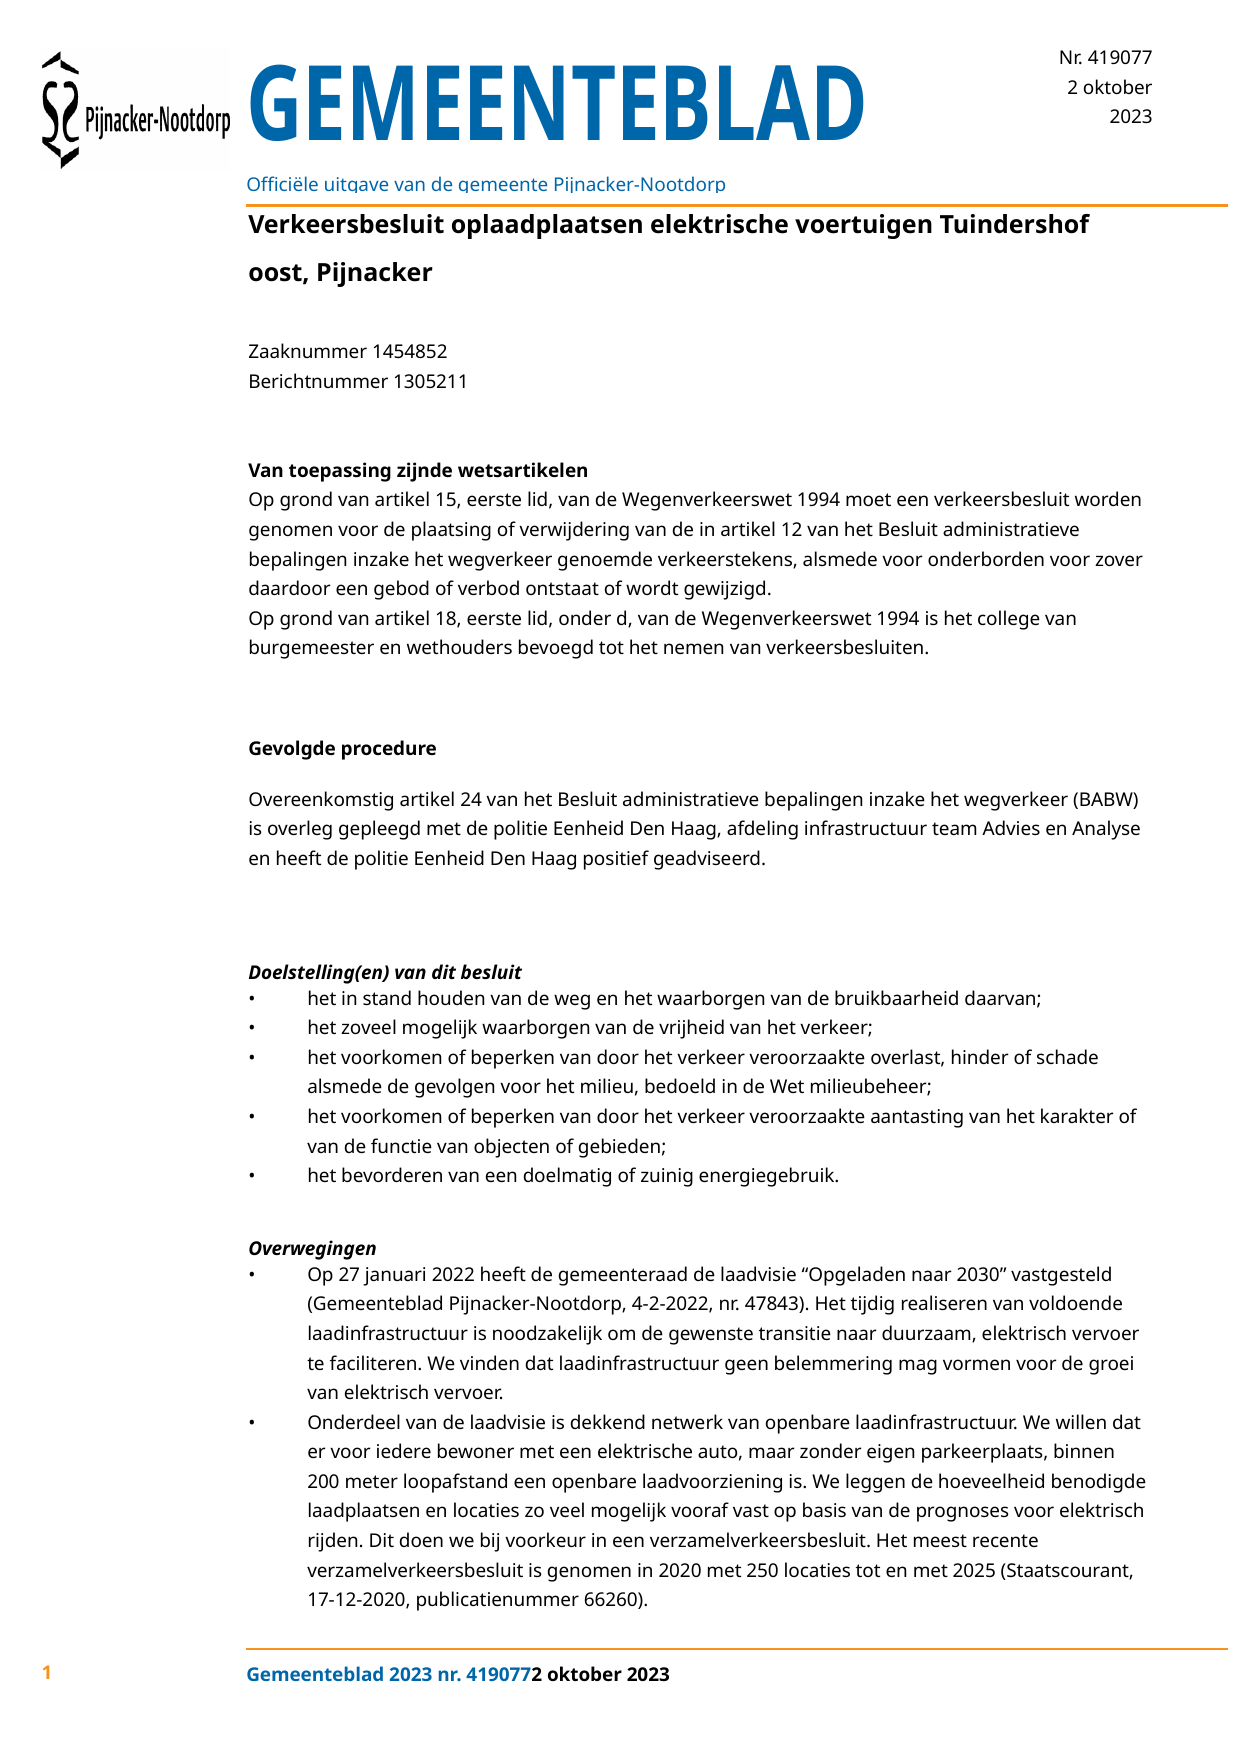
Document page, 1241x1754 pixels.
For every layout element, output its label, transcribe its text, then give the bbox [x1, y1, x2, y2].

text Gevolgde procedure [248, 735, 1152, 761]
list Op 27 januari 2022 heeft de gemeenteraad de laadvisie “Opgeladen naar 2030” vastgesteld (Gemeenteblad Pijnacker-Nootdorp, 4-2-2022, nr. 47843). Het tijdig realiseren van voldoende laadinfrastructuur is noodzakelijk om de gewenste transitie naar duurzaam, elektrisch vervoer te faciliteren. We vinden dat laadinfrastructuur geen belemmering mag vormen voor de groei van elektrisch vervoer. [248, 1261, 1152, 1405]
text Zaaknummer 1454852 [248, 339, 1152, 364]
list Onderdeel van de laadvisie is dekkend netwerk van openbare laadinfrastructuur. We willen dat er voor iedere bewoner met een elektrische auto, maar zonder eigen parkeerplaats, binnen 200 meter loopafstand een openbare laadvoorziening is. We leggen de hoeveelheid benodigde laadplaatsen en locaties zo veel mogelijk vooraf vast op basis van de prognoses voor elektrisch rijden. Dit doen we bij voorkeur in een verzamelverkeersbesluit. Het meest recente verzamelverkeersbesluit is genomen in 2020 met 250 locaties tot en met 2025 (Staatscourant, 17-12-2020, publicatienummer 66260). [248, 1409, 1152, 1612]
text Berichtnummer 1305211 [248, 368, 1152, 394]
text Doelstelling(en) van dit besluit [248, 959, 1152, 985]
text Overeenkomstig artikel 24 van het Besluit administratieve bepalingen inzake het wegverkeer (BABW) is overleg gepleegd met de politie Eenheid Den Haag, afdeling infrastructuur team Advies en Analyse en heeft de politie Eenheid Den Haag positief geadviseerd. [248, 786, 1152, 871]
text Overwegingen [248, 1235, 1152, 1261]
text Op grond van artikel 15, eerste lid, van de Wegenverkeerswet 1994 moet een verkeersbesluit worden genomen voor de plaatsing of verwijdering van de in artikel 12 van het Besluit administratieve bepalingen inzake het wegverkeer genoemde verkeerstekens, alsmede voor onderborden voor zover daardoor een gebod of verbod ontstaat of wordt gewijzigd. [248, 487, 1152, 601]
list het zoveel mogelijk waarborgen van de vrijheid van het verkeer; [248, 1014, 1152, 1040]
text Op grond van artikel 18, eerste lid, onder d, van de Wegenverkeerswet 1994 is het college van burgemeester en wethouders bevoegd tot het nemen van verkeersbesluiten. [248, 605, 1152, 660]
list het voorkomen of beperken van door het verkeer veroorzaakte overlast, hinder of schade alsmede de gevolgen voor het milieu, bedoeld in de Wet milieubeheer; [248, 1044, 1152, 1099]
list het voorkomen of beperken van door het verkeer veroorzaakte aantasting van het karakter of van de functie van objecten of gebieden; [248, 1103, 1152, 1159]
text Verkeersbesluit oplaadplaatsen elektrische voertuigen Tuindershof oost, Pijnacker [248, 207, 1152, 288]
list het bevorderen van een doelmatig of zuinig energiegebruik. [248, 1162, 1152, 1188]
picture [41, 47, 231, 172]
text Van toepassing zijnde wetsartikelen [248, 457, 1152, 483]
list het in stand houden van de weg en het waarborgen van de bruikbaarheid daarvan; [248, 985, 1152, 1011]
